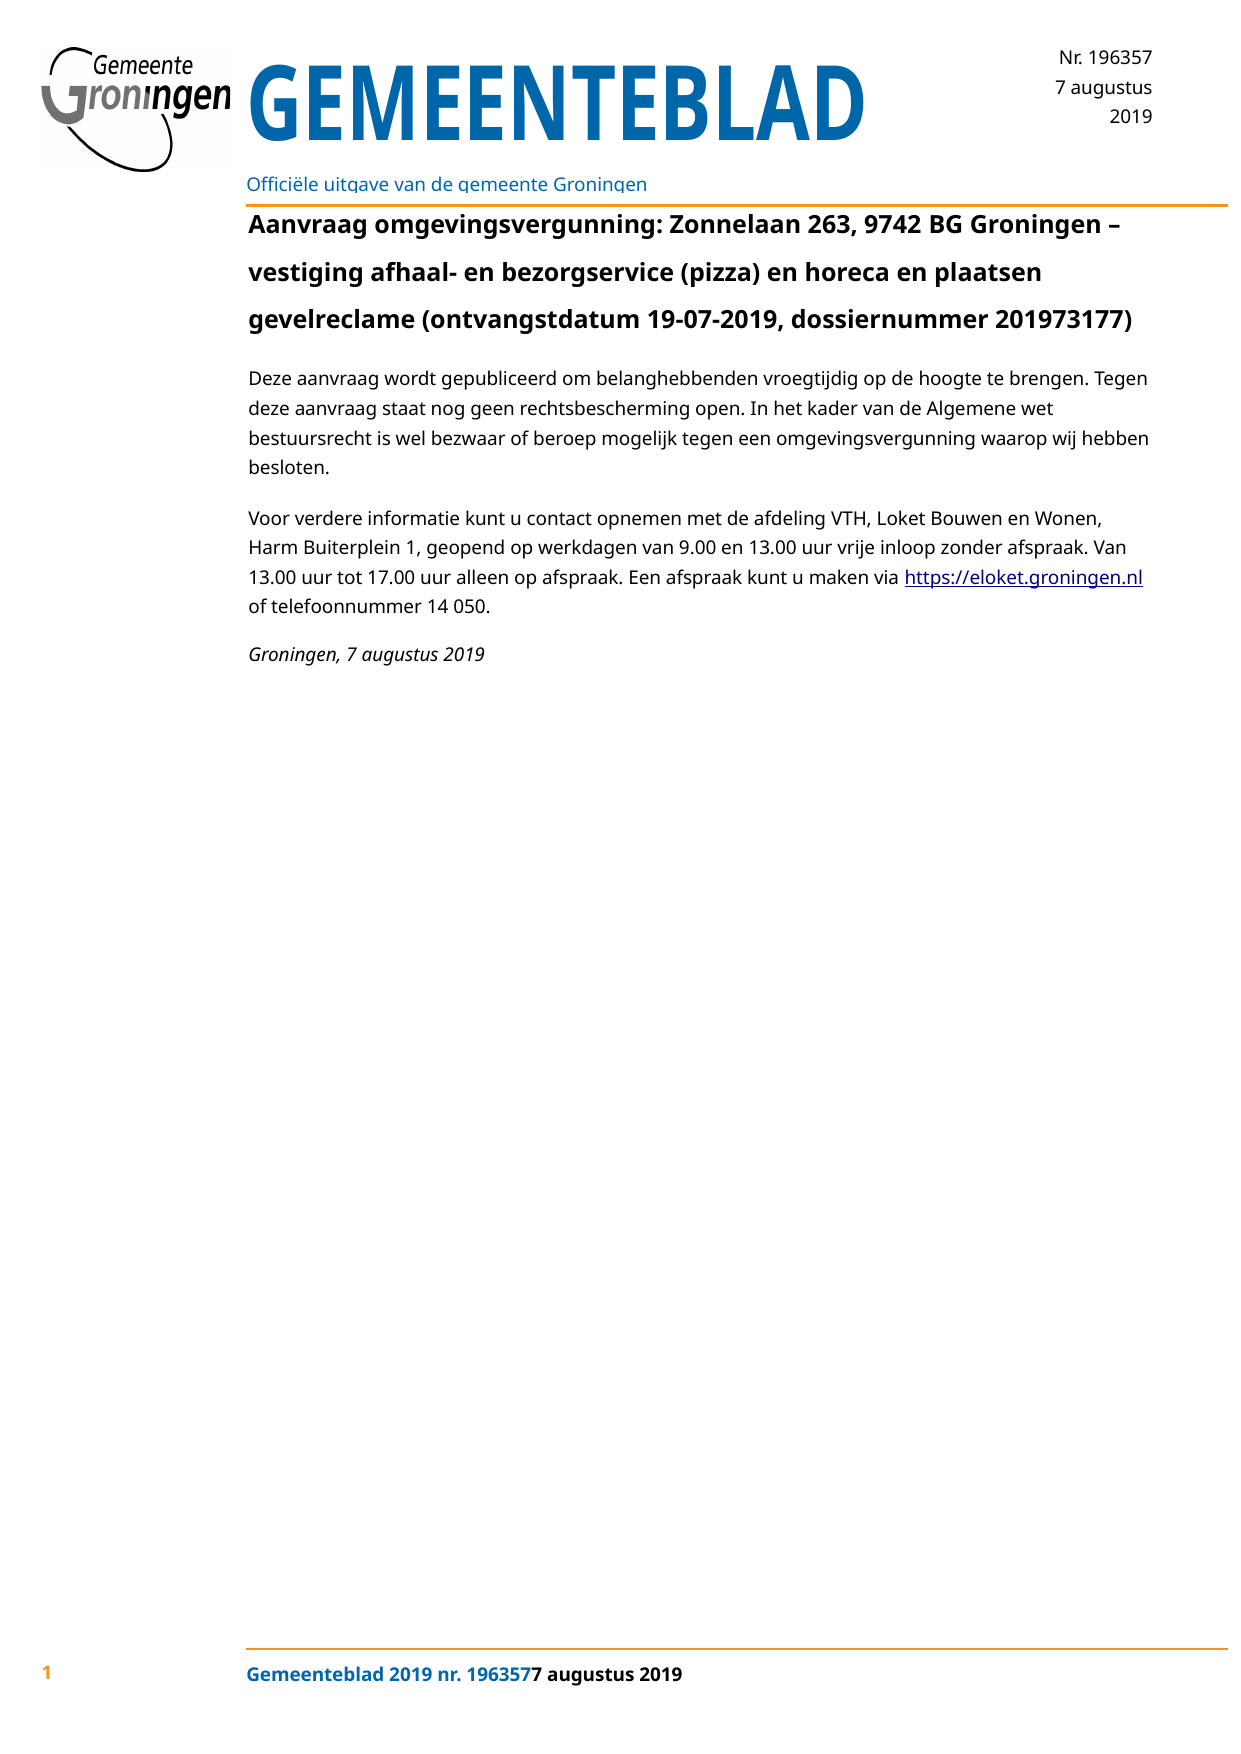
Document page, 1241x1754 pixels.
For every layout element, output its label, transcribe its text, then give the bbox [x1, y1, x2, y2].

text Groningen, 7 augustus 2019 [248, 641, 1152, 667]
picture [41, 47, 231, 172]
text Aanvraag omgevingsvergunning: Zonnelaan 263, 9742 BG Groningen – vestiging afhaal- en bezorgservice (pizza) en horeca en plaatsen gevelreclame (ontvangstdatum 19-07-2019, dossiernummer 201973177) [248, 207, 1152, 336]
text Voor verdere informatie kunt u contact opnemen met de afdeling VTH, Loket Bouwen en Wonen, Harm Buiterplein 1, geopend op werkdagen van 9.00 en 13.00 uur vrije inloop zonder afspraak. Van 13.00 uur tot 17.00 uur alleen op afspraak. Een afspraak kunt u maken via https://eloket.groningen.nl of telefoonnummer 14 050. [248, 505, 1152, 619]
text Deze aanvraag wordt gepubliceerd om belanghebbenden vroegtijdig op de hoogte te brengen. Tegen deze aanvraag staat nog geen rechtsbescherming open. In het kader van de Algemene wet bestuursrecht is wel bezwaar of beroep mogelijk tegen een omgevingsvergunning waarop wij hebben besloten. [248, 366, 1152, 480]
